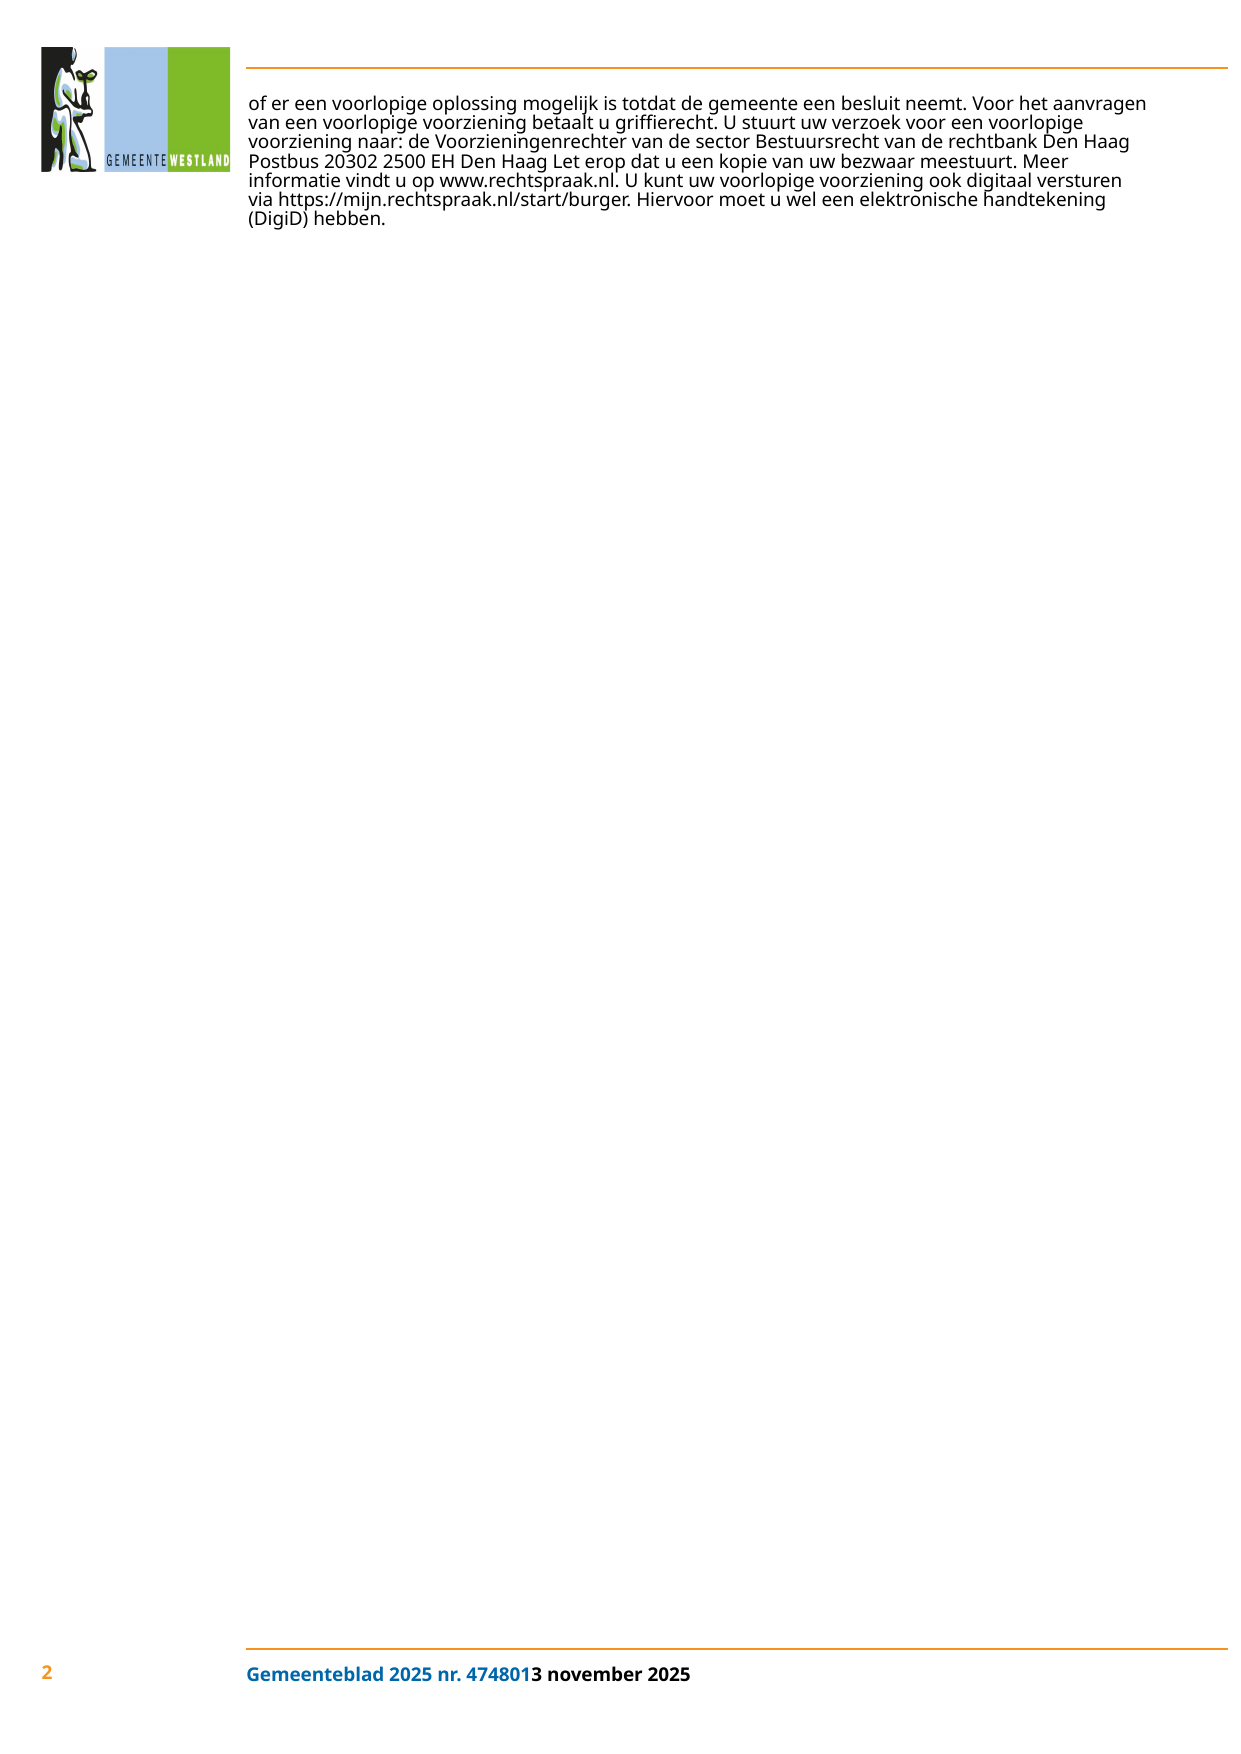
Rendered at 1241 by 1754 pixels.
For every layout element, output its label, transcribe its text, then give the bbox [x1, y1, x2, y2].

picture [41, 47, 231, 172]
text of er een voorlopige oplossing mogelijk is totdat de gemeente een besluit neemt. Voor het aanvragen van een voorlopige voorziening betaalt u griffierecht. U stuurt uw verzoek voor een voorlopige voorziening naar: de Voorzieningenrechter van de sector Bestuursrecht van de rechtbank Den Haag Postbus 20302 2500 EH Den Haag Let erop dat u een kopie van uw bezwaar meestuurt. Meer informatie vindt u op www.rechtspraak.nl. U kunt uw voorlopige voorziening ook digitaal versturen via https://mijn.rechtspraak.nl/start/burger. Hiervoor moet u wel een elektronische handtekening (DigiD) hebben. [248, 95, 1152, 230]
